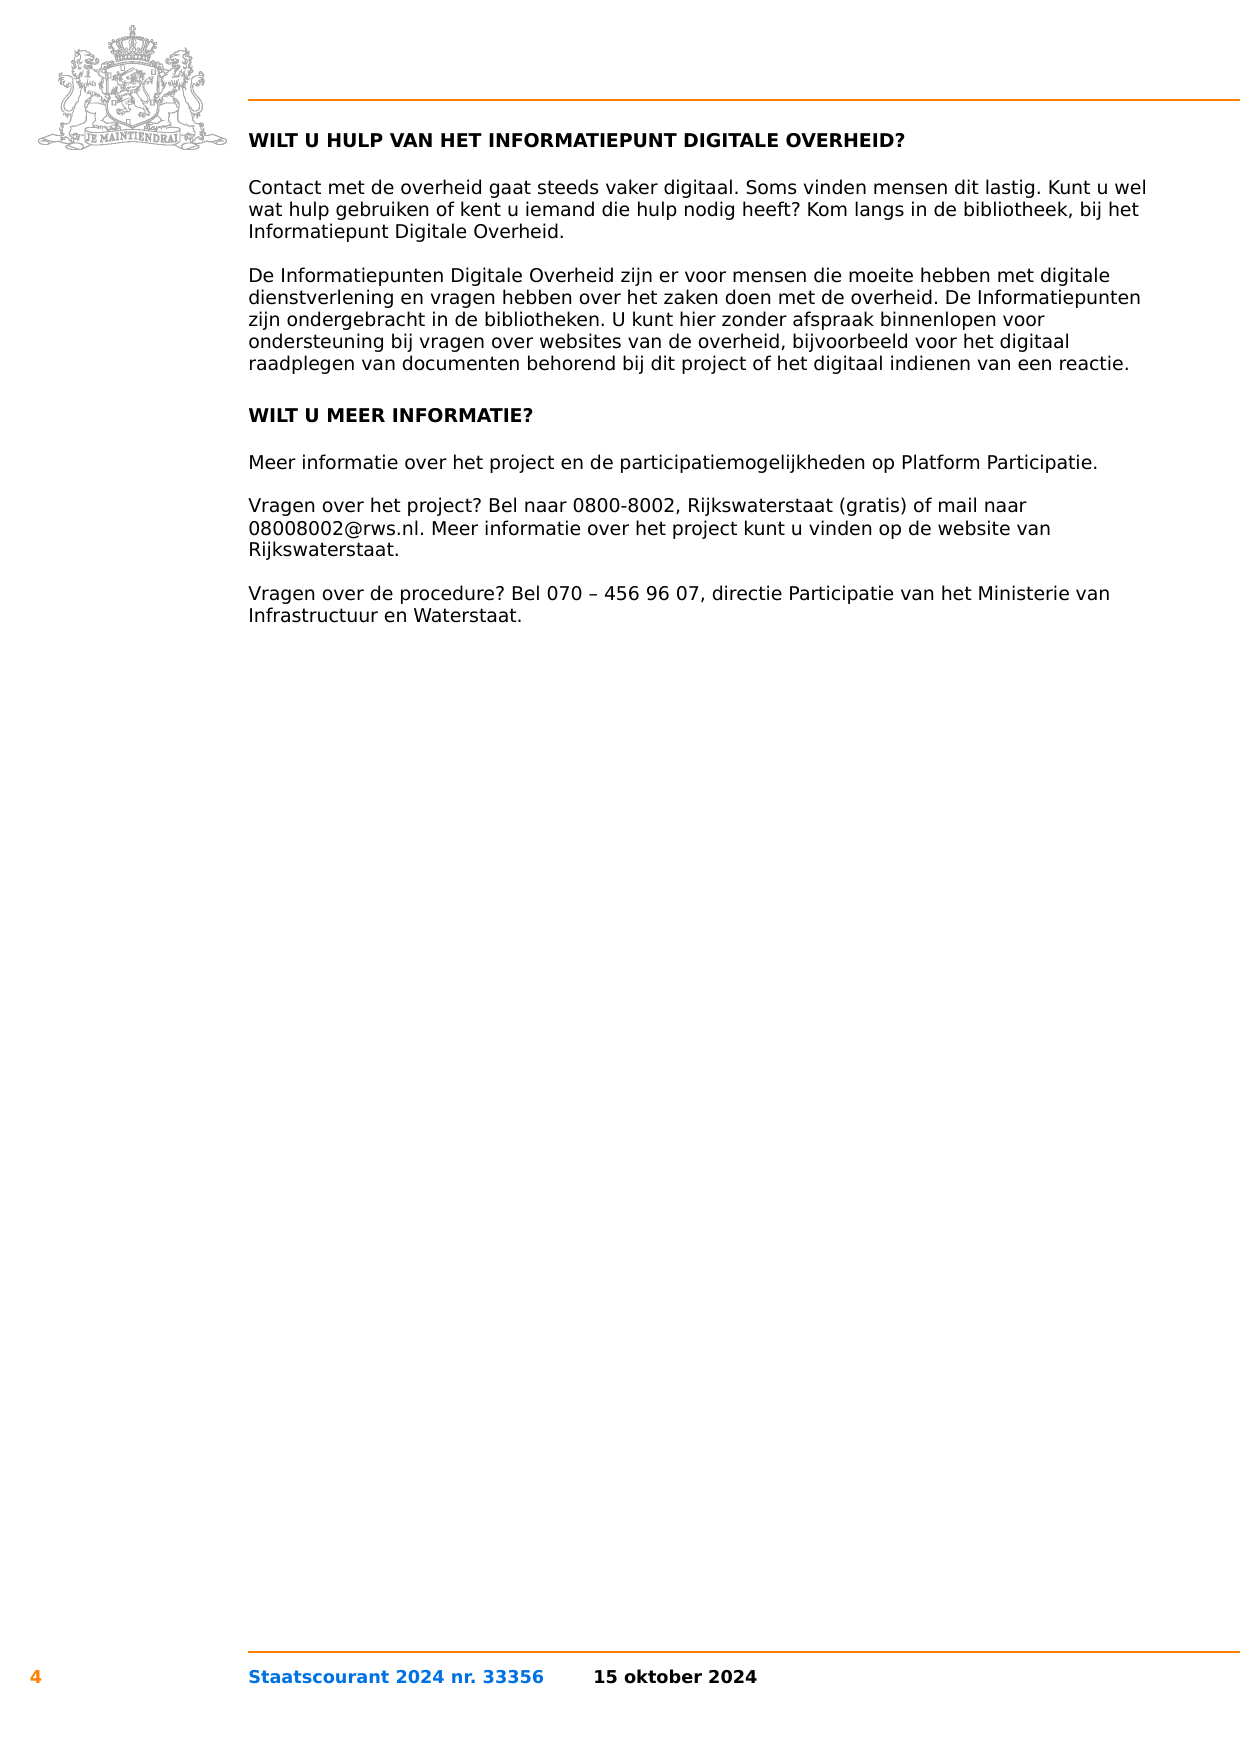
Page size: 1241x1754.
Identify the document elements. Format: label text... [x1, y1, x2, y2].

picture [38, 25, 227, 150]
text Contact met de overheid gaat steeds vaker digitaal. Soms vinden mensen dit lastig. Kunt u wel wat hulp gebruiken of kent u iemand die hulp nodig heeft? Kom langs in de bibliotheek, bij het Informatiepunt Digitale Overheid. [248, 177, 1163, 243]
text Vragen over het project? Bel naar 0800-8002, Rijkswaterstaat (gratis) of mail naar 08008002@rws.nl. Meer informatie over het project kunt u vinden op de website van Rijkswaterstaat. [248, 495, 1163, 561]
text Vragen over de procedure? Bel 070 – 456 96 07, directie Participatie van het Ministerie van Infrastructuur en Waterstaat. [248, 583, 1163, 627]
text De Informatiepunten Digitale Overheid zijn er voor mensen die moeite hebben met digitale dienstverlening en vragen hebben over het zaken doen met de overheid. De Informatiepunten zijn ondergebracht in de bibliotheken. U kunt hier zonder afspraak binnenlopen voor ondersteuning bij vragen over websites van de overheid, bijvoorbeeld voor het digitaal raadplegen van documenten behorend bij dit project of het digitaal indienen van een reactie. [248, 265, 1163, 374]
text Meer informatie over het project en de participatiemogelijkheden op Platform Participatie. [248, 452, 1163, 473]
subtitle WILT U HULP VAN HET INFORMATIEPUNT DIGITALE OVERHEID? [248, 130, 1163, 152]
subtitle WILT U MEER INFORMATIE? [248, 404, 1163, 427]
